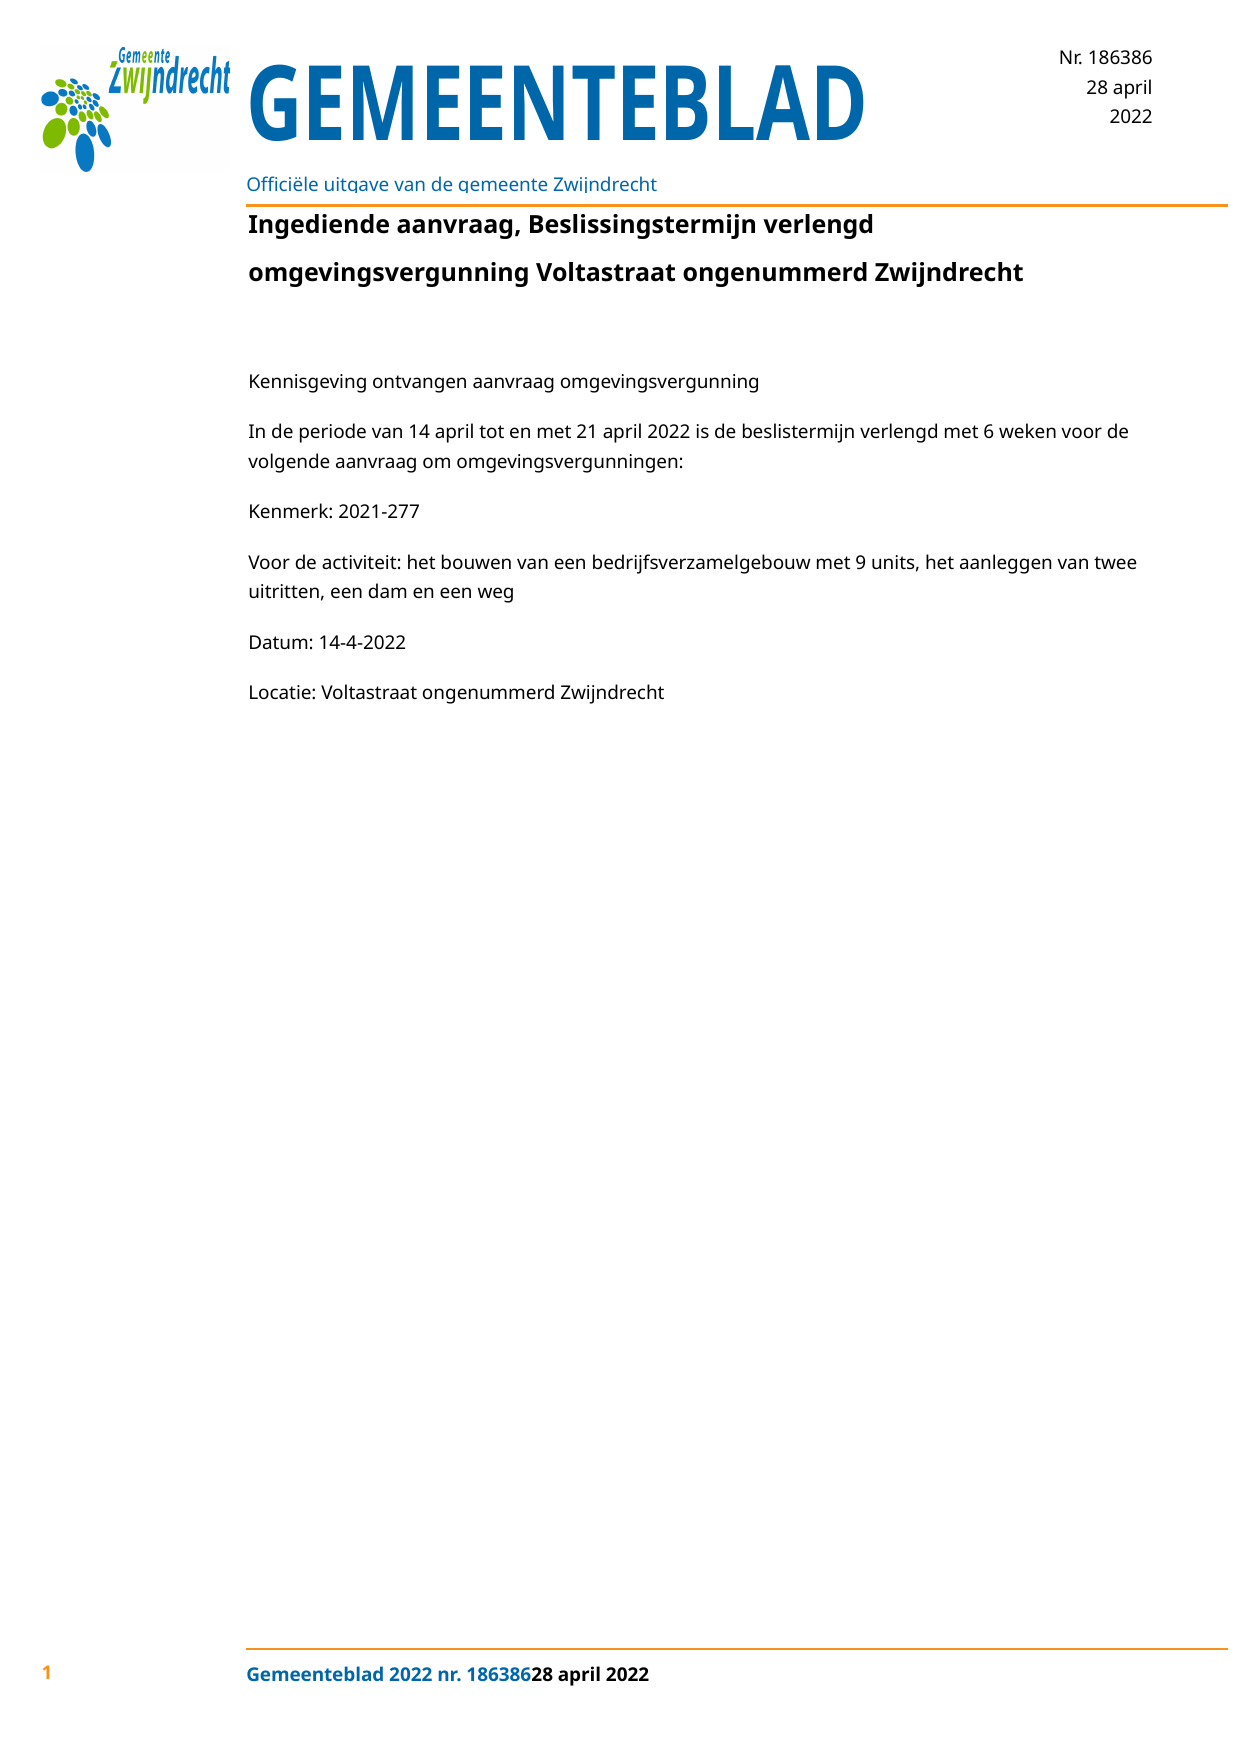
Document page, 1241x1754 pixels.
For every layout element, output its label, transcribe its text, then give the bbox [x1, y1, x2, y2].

text Voor de activiteit: het bouwen van een bedrijfsverzamelgebouw met 9 units, het aanleggen van twee uitritten, een dam en een weg [248, 549, 1152, 604]
text In de periode van 14 april tot en met 21 april 2022 is de beslistermijn verlengd met 6 weken voor de volgende aanvraag om omgevingsvergunningen: [248, 419, 1152, 474]
text Locatie: Voltastraat ongenummerd Zwijndrecht [248, 679, 1152, 705]
text Datum: 14-4-2022 [248, 629, 1152, 655]
text Kenmerk: 2021-277 [248, 499, 1152, 524]
text Ingediende aanvraag, Beslissingstermijn verlengd omgevingsvergunning Voltastraat ongenummerd Zwijndrecht [248, 207, 1152, 288]
picture [41, 47, 231, 172]
text Kennisgeving ontvangen aanvraag omgevingsvergunning [248, 368, 1152, 394]
